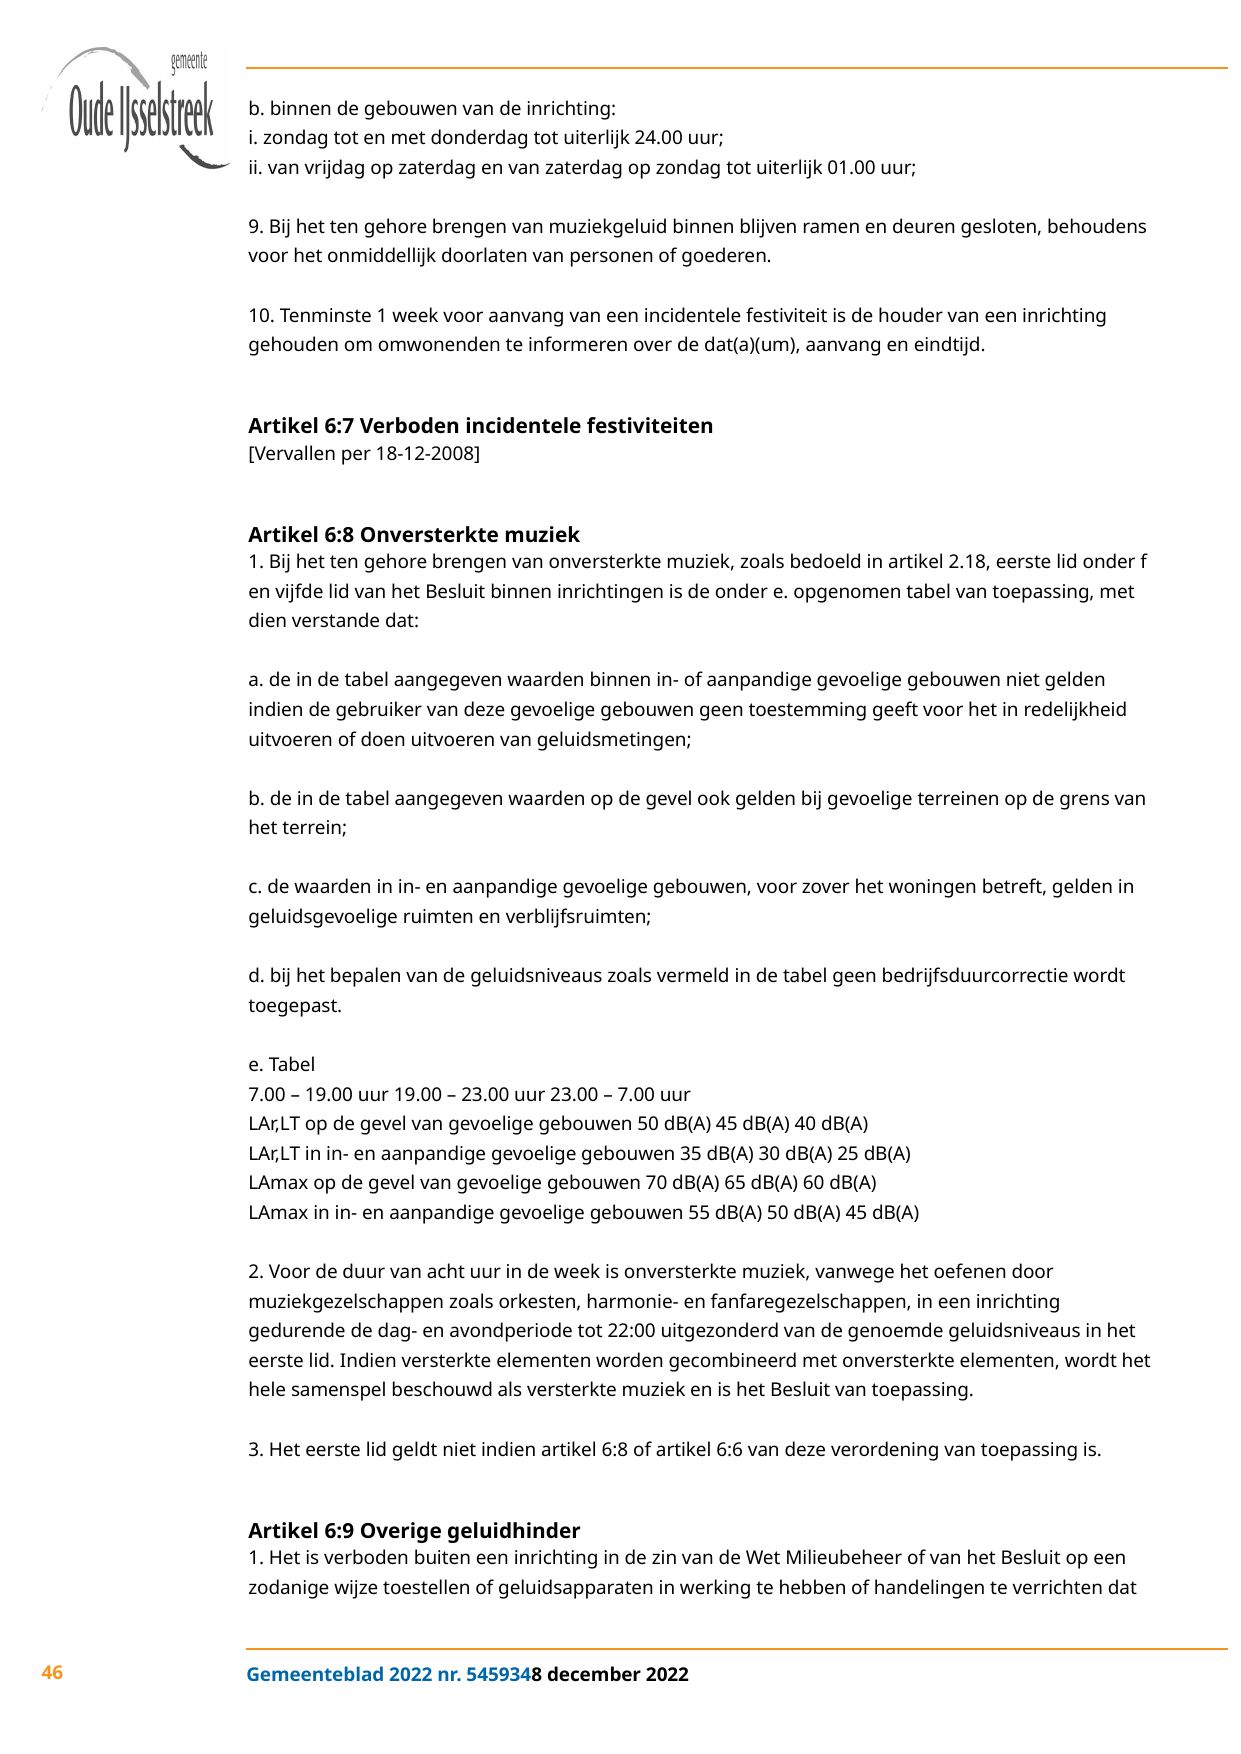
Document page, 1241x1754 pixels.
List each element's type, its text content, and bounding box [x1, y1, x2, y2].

text Artikel 6:9 Overige geluidhinder [248, 1516, 1152, 1544]
text LAmax op de gevel van gevoelige gebouwen 70 dB(A) 65 dB(A) 60 dB(A) [248, 1169, 1152, 1195]
text [Vervallen per 18-12-2008] [248, 440, 1152, 466]
text a. de in de tabel aangegeven waarden binnen in- of aanpandige gevoelige gebouwen niet gelden indien de gebruiker van deze gevoelige gebouwen geen toestemming geeft voor het in redelijkheid uitvoeren of doen uitvoeren van geluidsmetingen; [248, 667, 1152, 752]
text c. de waarden in in- en aanpandige gevoelige gebouwen, voor zover het woningen betreft, gelden in geluidsgevoelige ruimten en verblijfsruimten; [248, 874, 1152, 929]
picture [41, 47, 231, 172]
text d. bij het bepalen van de geluidsniveaus zoals vermeld in de tabel geen bedrijfsduurcorrectie wordt toegepast. [248, 962, 1152, 1018]
text 2. Voor de duur van acht uur in de week is onversterkte muziek, vanwege het oefenen door muziekgezelschappen zoals orkesten, harmonie- en fanfaregezelschappen, in een inrichting gedurende de dag- en avondperiode tot 22:00 uitgezonderd van de genoemde geluidsniveaus in het eerste lid. Indien versterkte elementen worden gecombineerd met onversterkte elementen, wordt het hele samenspel beschouwd als versterkte muziek en is het Besluit van toepassing. [248, 1258, 1152, 1402]
text e. Tabel [248, 1051, 1152, 1077]
text 10. Tenminste 1 week voor aanvang van een incidentele festiviteit is de houder van een inrichting gehouden om omwonenden te informeren over de dat(a)(um), aanvang en eindtijd. [248, 302, 1152, 357]
text Artikel 6:7 Verboden incidentele festiviteiten [248, 411, 1152, 440]
text 1. Het is verboden buiten een inrichting in de zin van de Wet Milieubeheer of van het Besluit op een zodanige wijze toestellen of geluidsapparaten in werking te hebben of handelingen te verrichten dat [248, 1544, 1152, 1599]
text Artikel 6:8 Onversterkte muziek [248, 520, 1152, 548]
text ii. van vrijdag op zaterdag en van zaterdag op zondag tot uiterlijk 01.00 uur; [248, 154, 1152, 180]
text LAr,LT in in- en aanpandige gevoelige gebouwen 35 dB(A) 30 dB(A) 25 dB(A) [248, 1140, 1152, 1166]
text b. de in de tabel aangegeven waarden op de gevel ook gelden bij gevoelige terreinen op de grens van het terrein; [248, 785, 1152, 840]
text 3. Het eerste lid geldt niet indien artikel 6:8 of artikel 6:6 van deze verordening van toepassing is. [248, 1436, 1152, 1462]
text 7.00 – 19.00 uur 19.00 – 23.00 uur 23.00 – 7.00 uur [248, 1081, 1152, 1107]
text i. zondag tot en met donderdag tot uiterlijk 24.00 uur; [248, 124, 1152, 150]
text LAr,LT op de gevel van gevoelige gebouwen 50 dB(A) 45 dB(A) 40 dB(A) [248, 1110, 1152, 1136]
text LAmax in in- en aanpandige gevoelige gebouwen 55 dB(A) 50 dB(A) 45 dB(A) [248, 1199, 1152, 1225]
text 9. Bij het ten gehore brengen van muziekgeluid binnen blijven ramen en deuren gesloten, behoudens voor het onmiddellijk doorlaten van personen of goederen. [248, 213, 1152, 268]
text b. binnen de gebouwen van de inrichting: [248, 95, 1152, 121]
text 1. Bij het ten gehore brengen van onversterkte muziek, zoals bedoeld in artikel 2.18, eerste lid onder f en vijfde lid van het Besluit binnen inrichtingen is de onder e. opgenomen tabel van toepassing, met dien verstande dat: [248, 548, 1152, 633]
